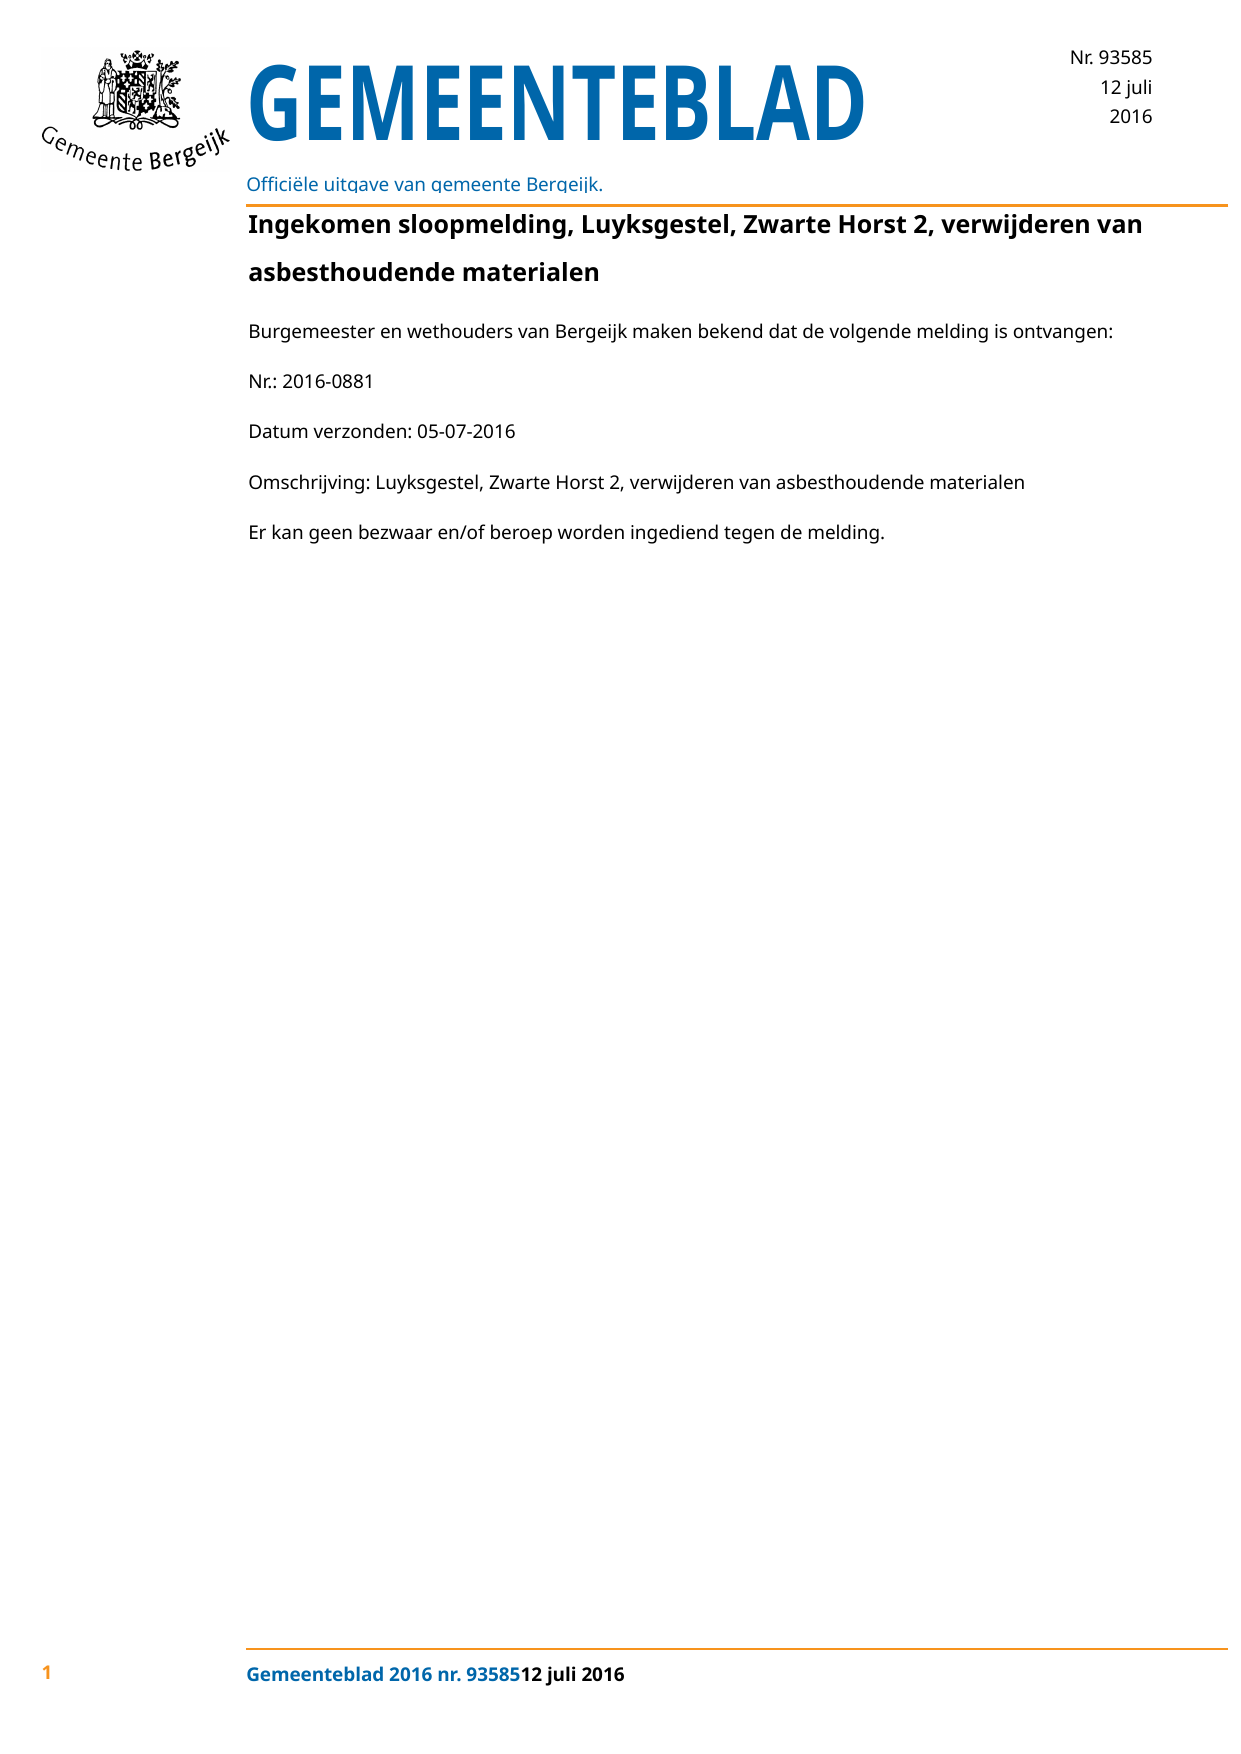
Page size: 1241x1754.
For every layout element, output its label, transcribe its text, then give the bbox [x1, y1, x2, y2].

text Datum verzonden: 05-07-2016 [248, 419, 1152, 444]
text Er kan geen bezwaar en/of beroep worden ingediend tegen de melding. [248, 519, 1152, 545]
text Nr.: 2016-0881 [248, 368, 1152, 394]
text Ingekomen sloopmelding, Luyksgestel, Zwarte Horst 2, verwijderen van asbesthoudende materialen [248, 207, 1152, 288]
picture [41, 47, 231, 172]
text Burgemeester en wethouders van Bergeijk maken bekend dat de volgende melding is ontvangen: [248, 318, 1152, 344]
text Omschrijving: Luyksgestel, Zwarte Horst 2, verwijderen van asbesthoudende materialen [248, 469, 1152, 495]
